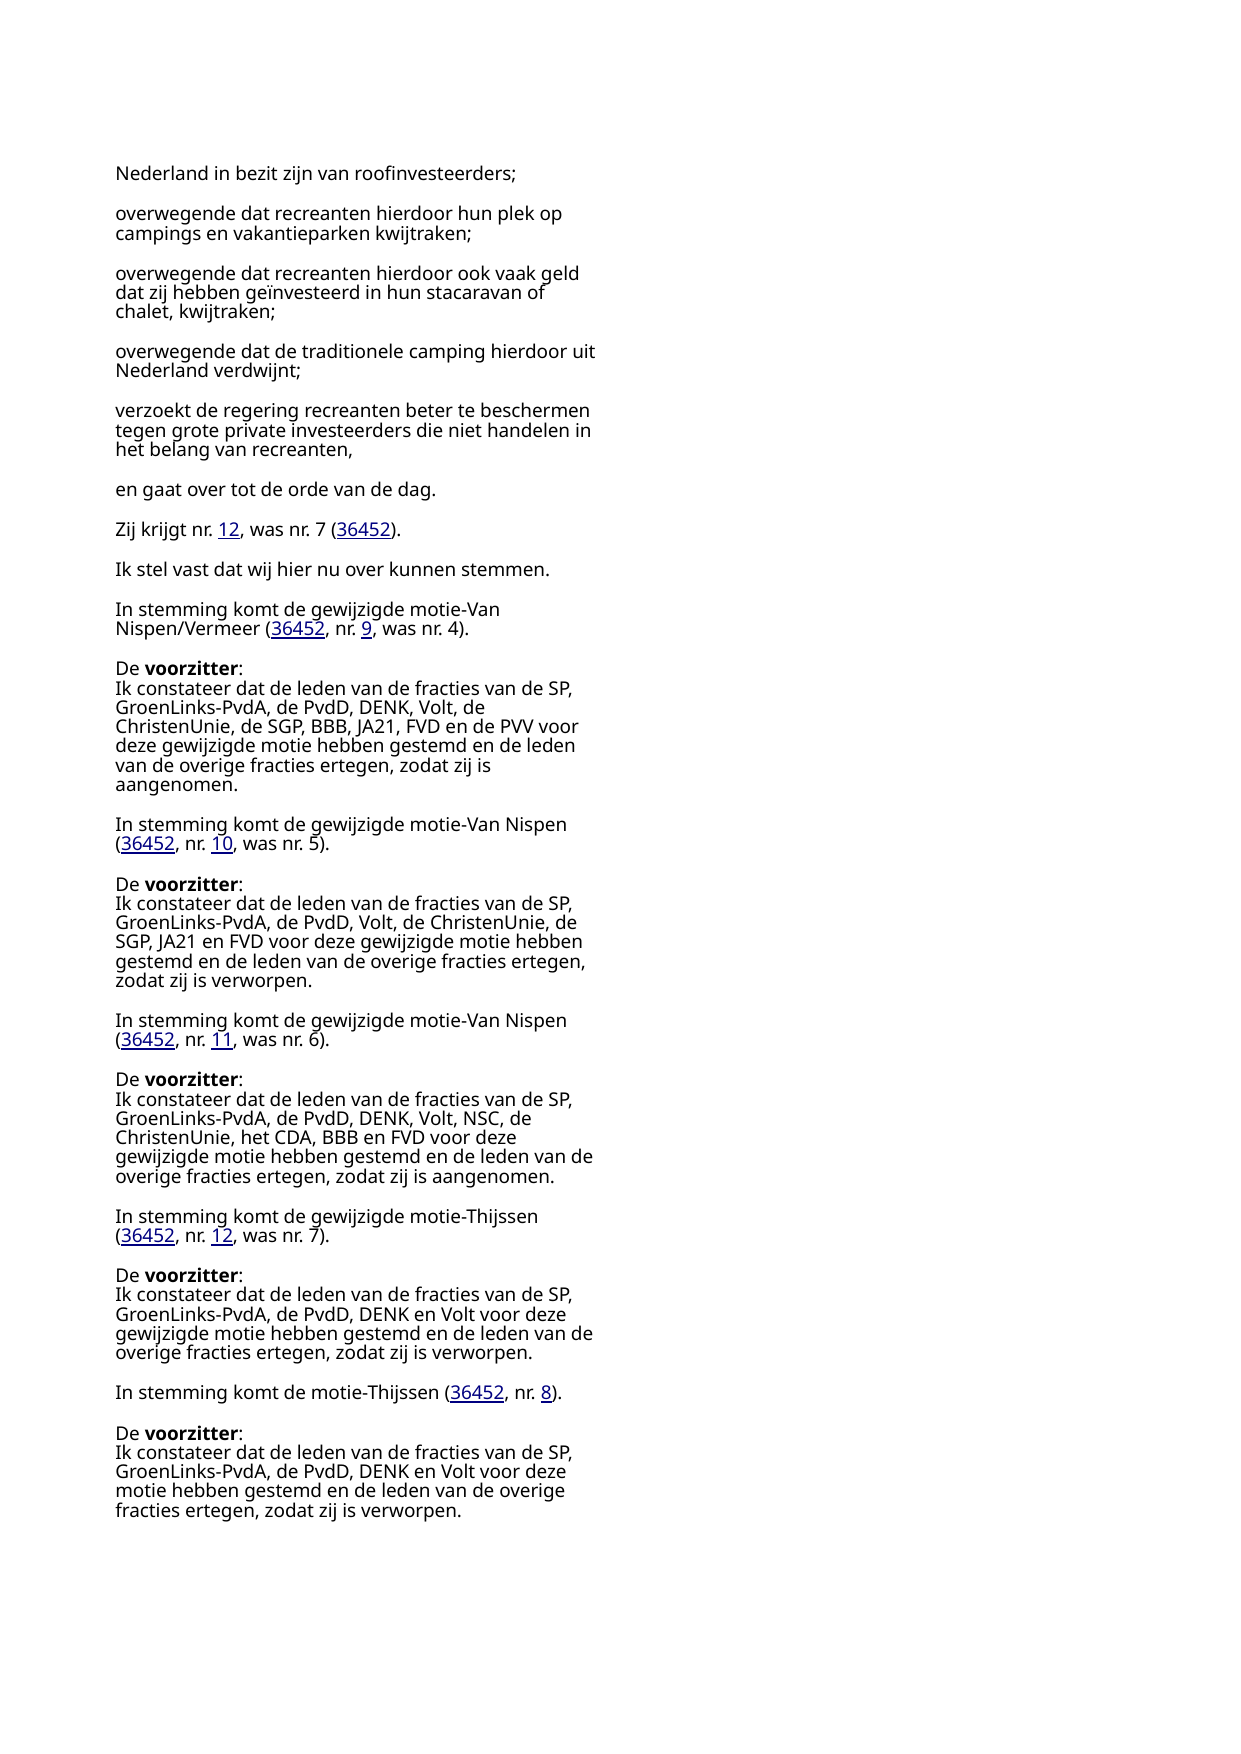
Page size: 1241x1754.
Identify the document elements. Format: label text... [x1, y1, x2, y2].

text en gaat over tot de orde van de dag. [115, 481, 605, 500]
text Ik stel vast dat wij hier nu over kunnen stemmen. [115, 561, 605, 580]
text Nederland in bezit zijn van roofinvesteerders; [115, 165, 605, 184]
text In stemming komt de gewijzigde motie-Van Nispen/Vermeer (36452, nr. 9, was nr. 4). [115, 601, 605, 639]
text Ik constateer dat de leden van de fracties van de SP, GroenLinks-PvdA, de PvdD, DENK, Volt, NSC, de ChristenUnie, het CDA, BBB en FVD voor deze gewijzigde motie hebben gestemd en de leden van de overige fracties ertegen, zodat zij is aangenomen. [115, 1091, 605, 1187]
text overwegende dat de traditionele camping hierdoor uit Nederland verdwijnt; [115, 343, 605, 382]
text Ik constateer dat de leden van de fracties van de SP, GroenLinks-PvdA, de PvdD, DENK, Volt, de ChristenUnie, de SGP, BBB, JA21, FVD en de PVV voor deze gewijzigde motie hebben gestemd en de leden van de overige fracties ertegen, zodat zij is aangenomen. [115, 680, 605, 795]
text Ik constateer dat de leden van de fracties van de SP, GroenLinks-PvdA, de PvdD, DENK en Volt voor deze motie hebben gestemd en de leden van de overige fracties ertegen, zodat zij is verworpen. [115, 1444, 605, 1521]
text De voorzitter: [115, 1424, 605, 1444]
text In stemming komt de motie-Thijssen (36452, nr. 8). [115, 1384, 605, 1404]
text De voorzitter: [115, 876, 605, 895]
text In stemming komt de gewijzigde motie-Van Nispen (36452, nr. 11, was nr. 6). [115, 1012, 605, 1051]
text Ik constateer dat de leden van de fracties van de SP, GroenLinks-PvdA, de PvdD, DENK en Volt voor deze gewijzigde motie hebben gestemd en de leden van de overige fracties ertegen, zodat zij is verworpen. [115, 1286, 605, 1363]
text Ik constateer dat de leden van de fracties van de SP, GroenLinks-PvdA, de PvdD, Volt, de ChristenUnie, de SGP, JA21 en FVD voor deze gewijzigde motie hebben gestemd en de leden van de overige fracties ertegen, zodat zij is verworpen. [115, 895, 605, 991]
text De voorzitter: [115, 1267, 605, 1286]
text In stemming komt de gewijzigde motie-Thijssen (36452, nr. 12, was nr. 7). [115, 1208, 605, 1246]
text De voorzitter: [115, 660, 605, 680]
text overwegende dat recreanten hierdoor hun plek op campings en vakantieparken kwijtraken; [115, 205, 605, 244]
text overwegende dat recreanten hierdoor ook vaak geld dat zij hebben geïnvesteerd in hun stacaravan of chalet, kwijtraken; [115, 264, 605, 322]
text De voorzitter: [115, 1071, 605, 1091]
text In stemming komt de gewijzigde motie-Van Nispen (36452, nr. 10, was nr. 5). [115, 816, 605, 855]
text verzoekt de regering recreanten beter te beschermen tegen grote private investeerders die niet handelen in het belang van recreanten, [115, 402, 605, 460]
text Zij krijgt nr. 12, was nr. 7 (36452). [115, 521, 605, 540]
